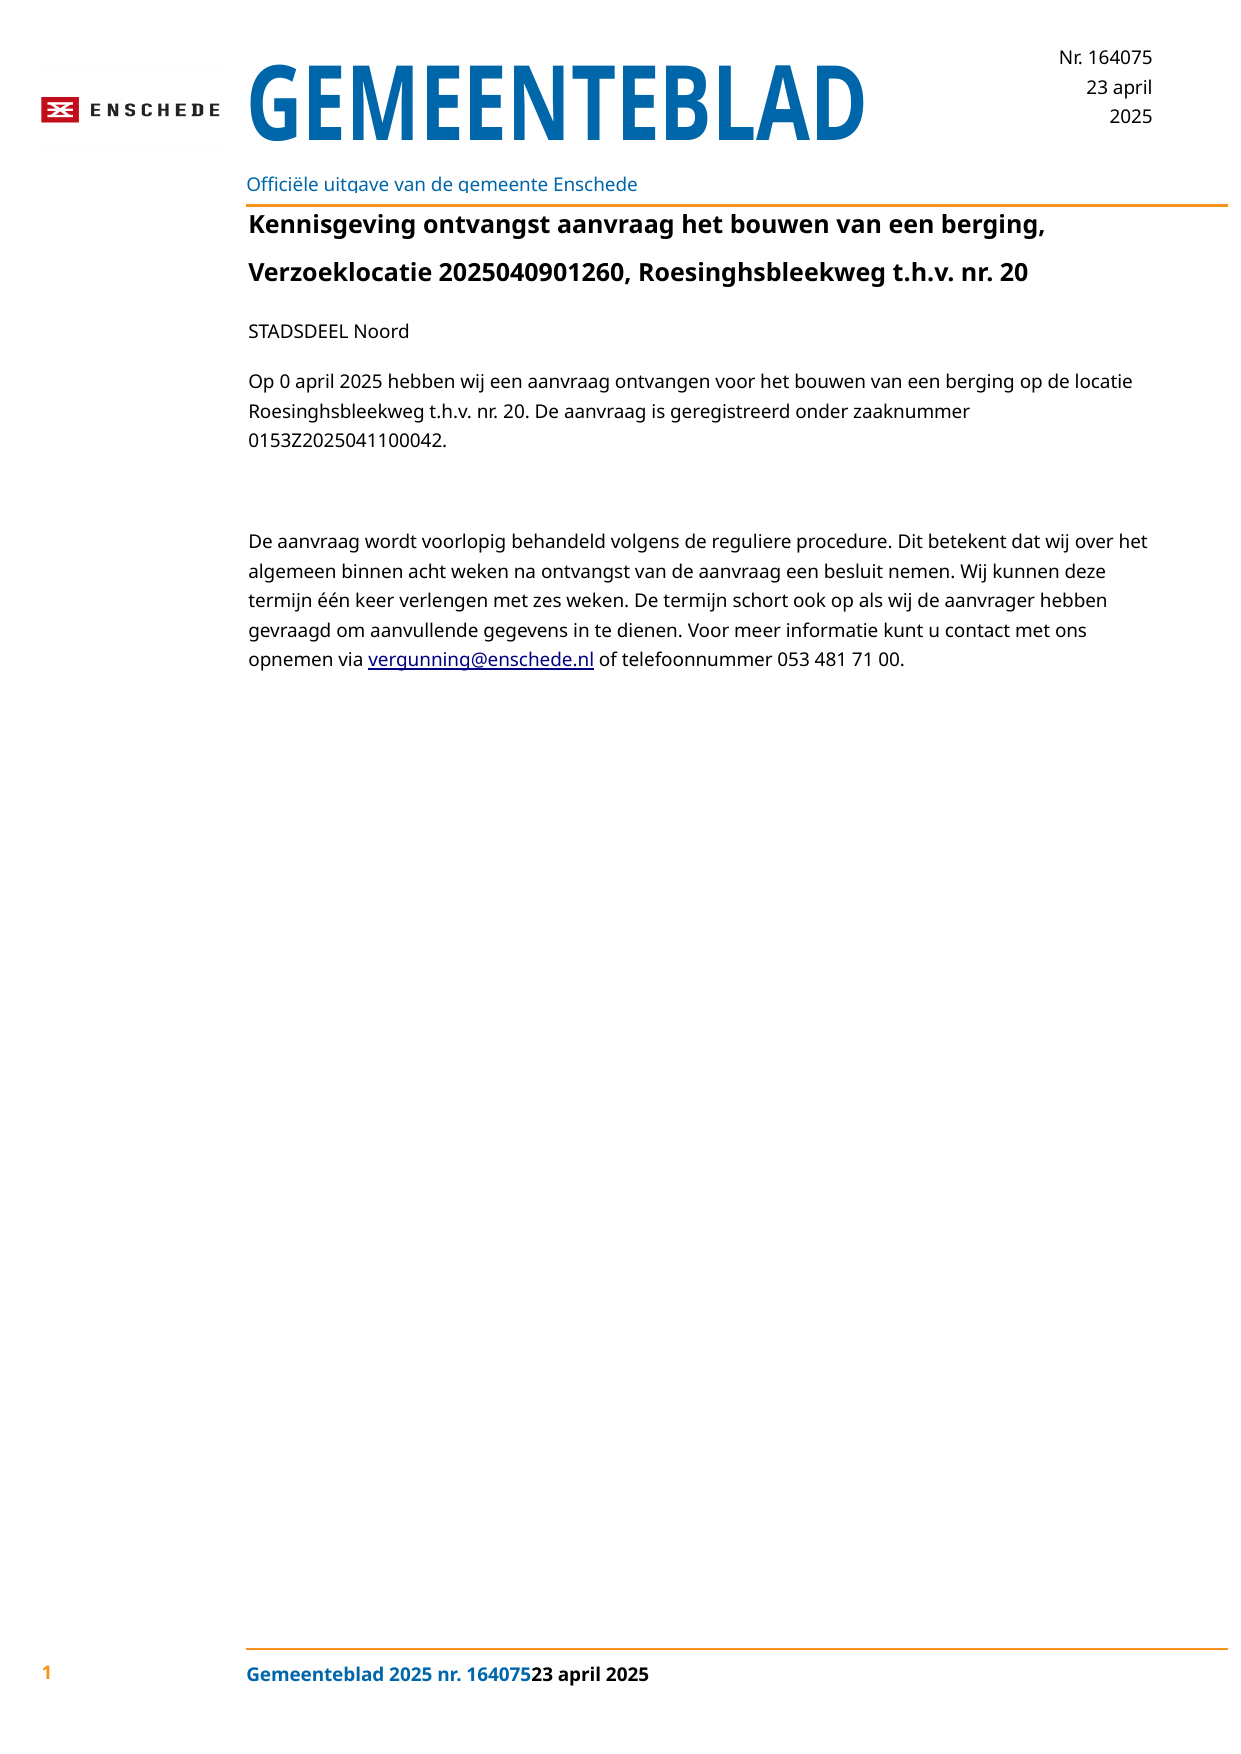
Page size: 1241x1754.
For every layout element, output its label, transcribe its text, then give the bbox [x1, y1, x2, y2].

text Kennisgeving ontvangst aanvraag het bouwen van een berging, Verzoeklocatie 2025040901260, Roesinghsbleekweg t.h.v. nr. 20 [248, 207, 1152, 288]
text STADSDEEL Noord [248, 318, 1152, 344]
picture [41, 47, 231, 172]
text De aanvraag wordt voorlopig behandeld volgens de reguliere procedure. Dit betekent dat wij over het algemeen binnen acht weken na ontvangst van de aanvraag een besluit nemen. Wij kunnen deze termijn één keer verlengen met zes weken. De termijn schort ook op als wij de aanvrager hebben gevraagd om aanvullende gegevens in te dienen. Voor meer informatie kunt u contact met ons opnemen via vergunning@enschede.nl of telefoonnummer 053 481 71 00. [248, 528, 1152, 672]
text Op 0 april 2025 hebben wij een aanvraag ontvangen voor het bouwen van een berging op de locatie Roesinghsbleekweg t.h.v. nr. 20. De aanvraag is geregistreerd onder zaaknummer 0153Z2025041100042. [248, 368, 1152, 453]
